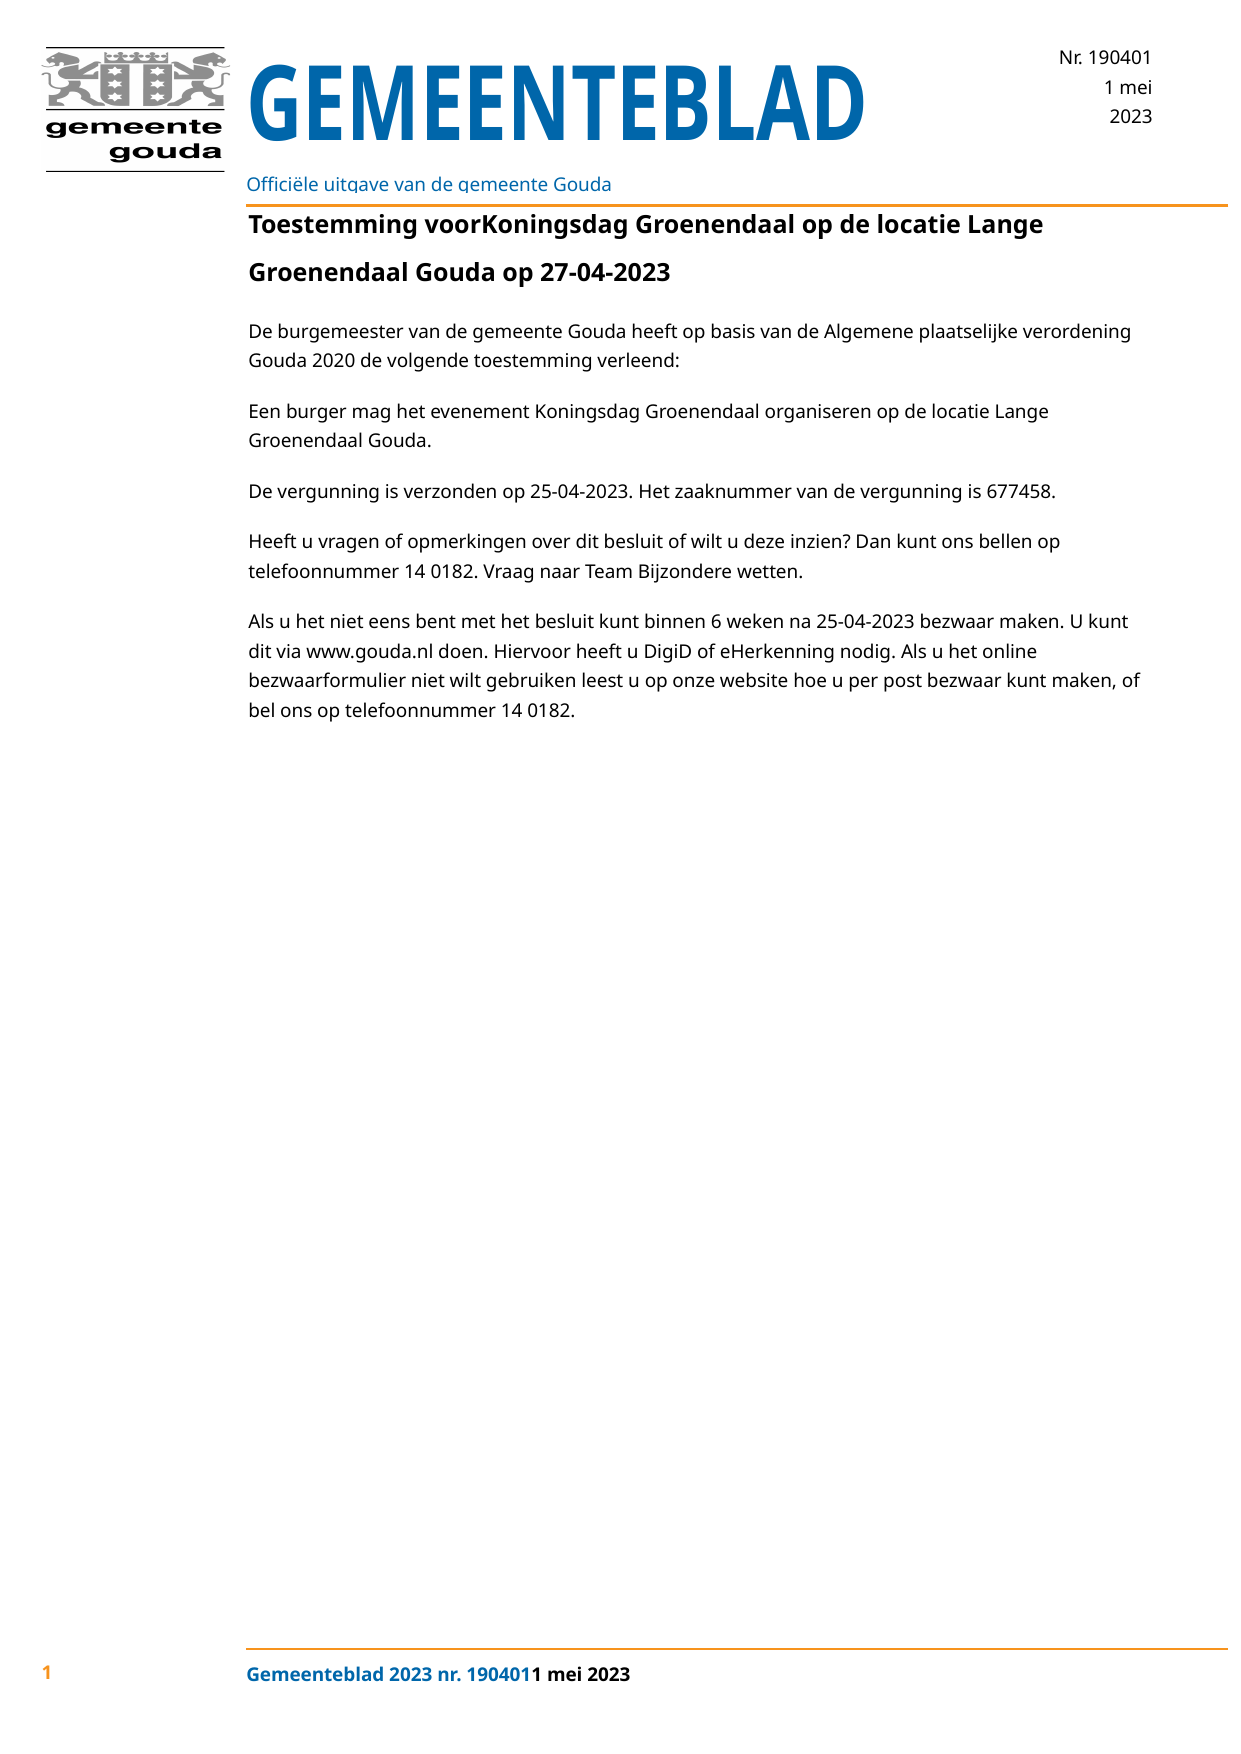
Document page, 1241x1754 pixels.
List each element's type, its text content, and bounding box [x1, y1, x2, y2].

text Als u het niet eens bent met het besluit kunt binnen 6 weken na 25-04-2023 bezwaar maken. U kunt dit via www.gouda.nl doen. Hiervoor heeft u DigiD of eHerkenning nodig. Als u het online bezwaarformulier niet wilt gebruiken leest u op onze website hoe u per post bezwaar kunt maken, of bel ons op telefoonnummer 14 0182. [248, 608, 1152, 723]
text Toestemming voorKoningsdag Groenendaal op de locatie Lange Groenendaal Gouda op 27-04-2023 [248, 207, 1152, 288]
picture [41, 47, 231, 172]
text Heeft u vragen of opmerkingen over dit besluit of wilt u deze inzien? Dan kunt ons bellen op telefoonnummer 14 0182. Vraag naar Team Bijzondere wetten. [248, 528, 1152, 584]
text Een burger mag het evenement Koningsdag Groenendaal organiseren op de locatie Lange Groenendaal Gouda. [248, 398, 1152, 453]
text De vergunning is verzonden op 25-04-2023. Het zaaknummer van de vergunning is 677458. [248, 478, 1152, 504]
text De burgemeester van de gemeente Gouda heeft op basis van de Algemene plaatselijke verordening Gouda 2020 de volgende toestemming verleend: [248, 318, 1152, 373]
